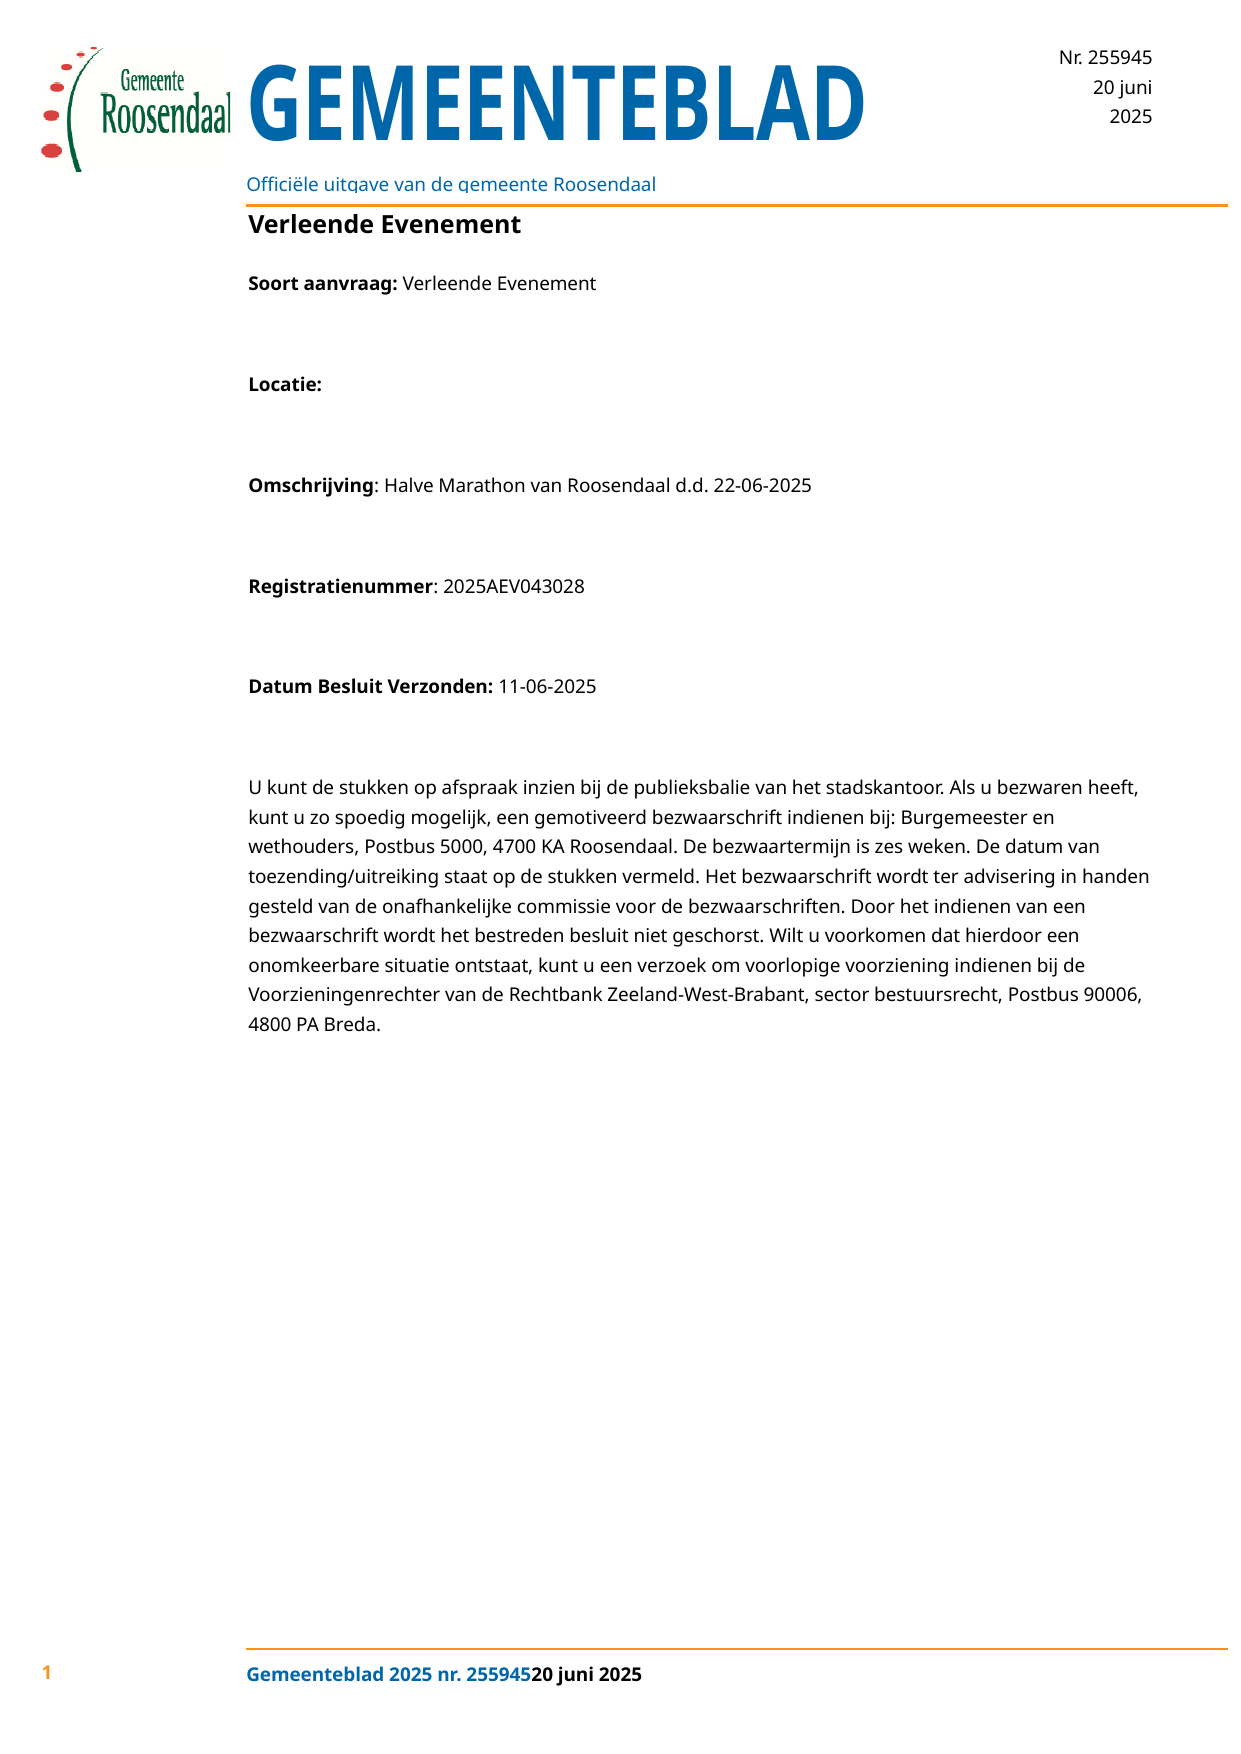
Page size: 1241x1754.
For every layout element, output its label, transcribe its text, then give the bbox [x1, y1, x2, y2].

text Registratienummer: 2025AEV043028 [248, 573, 1152, 598]
text Omschrijving: Halve Marathon van Roosendaal d.d. 22-06-2025 [248, 472, 1152, 498]
text Datum Besluit Verzonden: 11-06-2025 [248, 674, 1152, 699]
text Verleende Evenement [248, 207, 1152, 241]
text U kunt de stukken op afspraak inzien bij de publieksbalie van het stadskantoor. Als u bezwaren heeft, kunt u zo spoedig mogelijk, een gemotiveerd bezwaarschrift indienen bij: Burgemeester en wethouders, Postbus 5000, 4700 KA Roosendaal. De bezwaartermijn is zes weken. De datum van toezending/uitreiking staat op de stukken vermeld. Het bezwaarschrift wordt ter advisering in handen gesteld van de onafhankelijke commissie voor de bezwaarschriften. Door het indienen van een bezwaarschrift wordt het bestreden besluit niet geschorst. Wilt u voorkomen dat hierdoor een onomkeerbare situatie ontstaat, kunt u een verzoek om voorlopige voorziening indienen bij de Voorzieningenrechter van de Rechtbank Zeeland-West-Brabant, sector bestuursrecht, Postbus 90006, 4800 PA Breda. [248, 774, 1152, 1037]
text Soort aanvraag: Verleende Evenement [248, 270, 1152, 296]
text Locatie: [248, 371, 1152, 397]
picture [41, 47, 231, 172]
